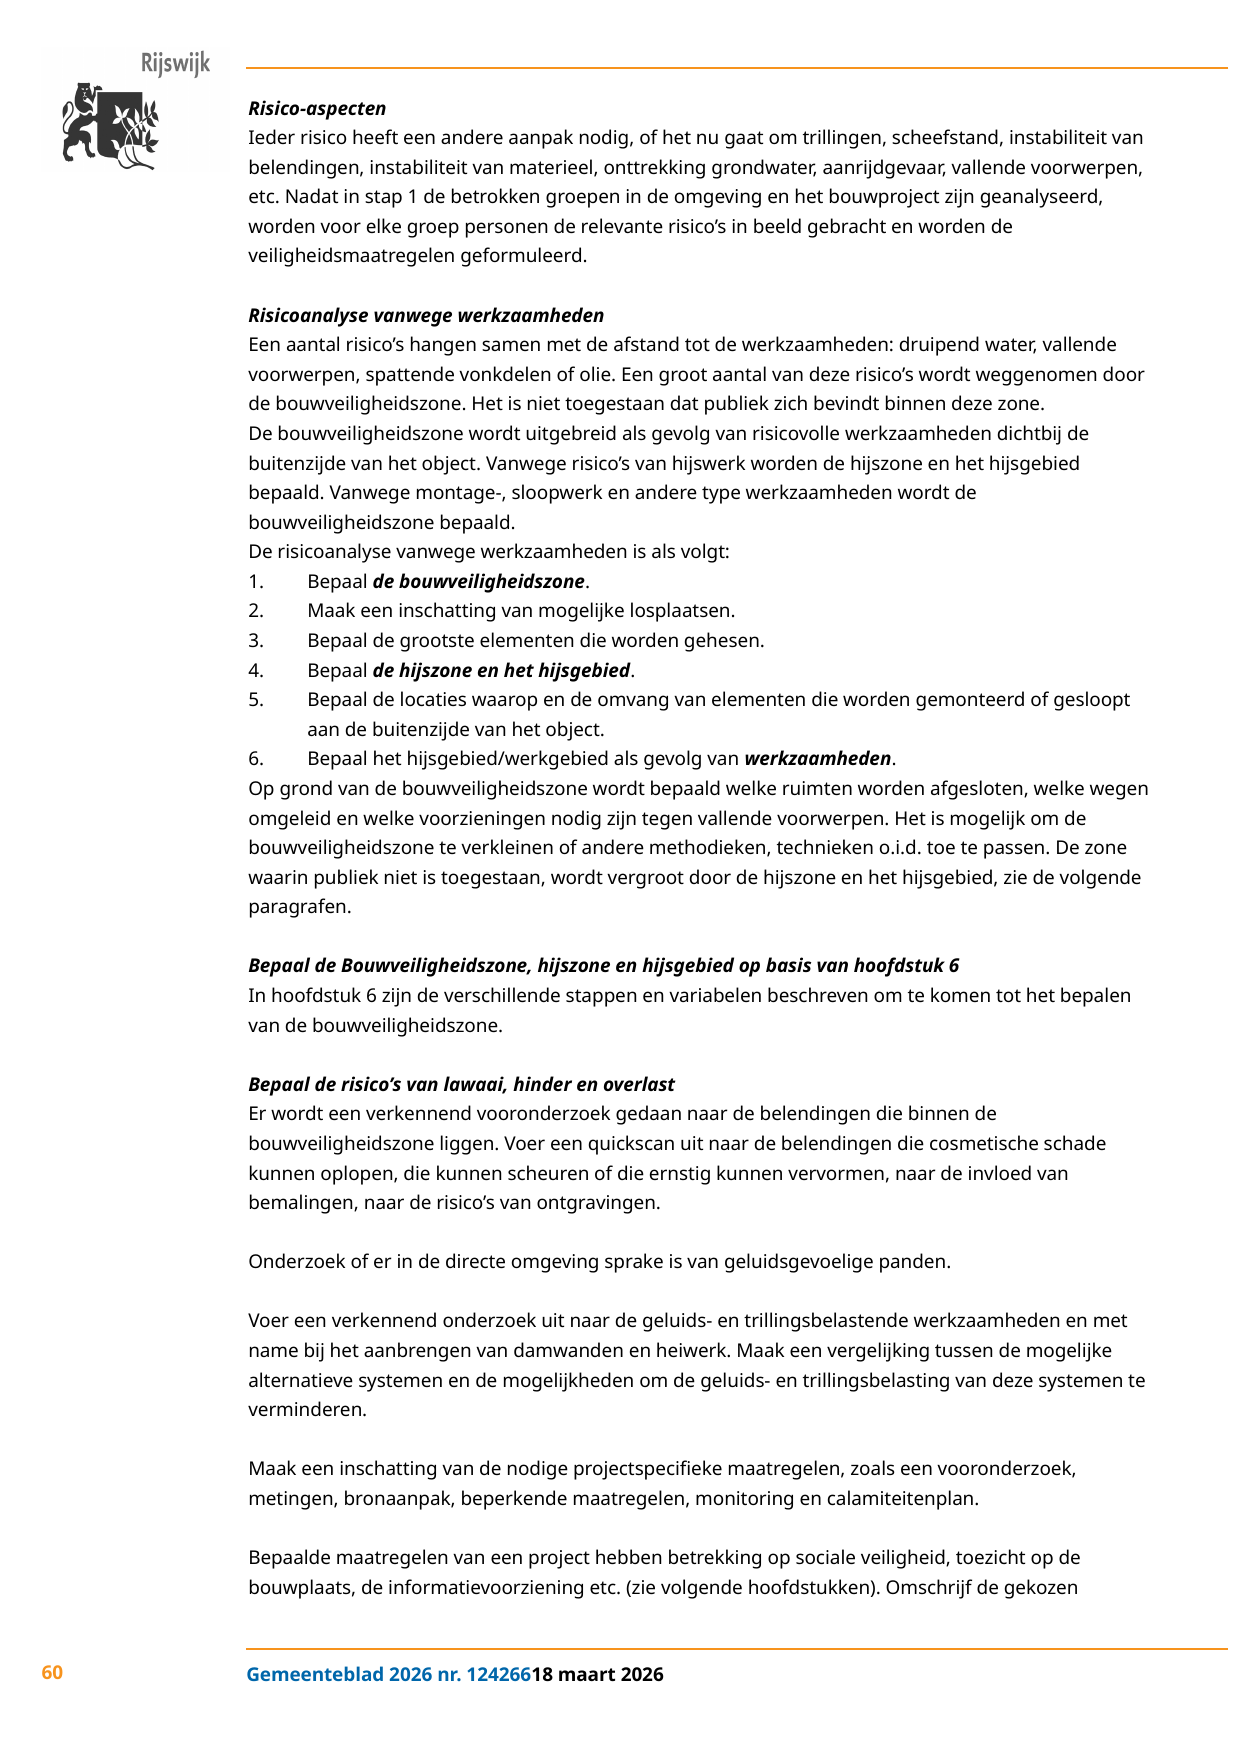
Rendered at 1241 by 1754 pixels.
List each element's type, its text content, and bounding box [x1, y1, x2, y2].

list Maak een inschatting van mogelijke losplaatsen. [248, 598, 1152, 623]
text Risico-aspecten [248, 95, 1152, 121]
text Voer een verkennend onderzoek uit naar de geluids- en trillingsbelastende werkzaamheden en met name bij het aanbrengen van damwanden en heiwerk. Maak een vergelijking tussen de mogelijke alternatieve systemen en de mogelijkheden om de geluids- en trillingsbelasting van deze systemen te verminderen. [248, 1308, 1152, 1422]
text Er wordt een verkennend vooronderzoek gedaan naar de belendingen die binnen de bouwveiligheidszone liggen. Voer een quickscan uit naar de belendingen die cosmetische schade kunnen oplopen, die kunnen scheuren of die ernstig kunnen vervormen, naar de invloed van bemalingen, naar de risico’s van ontgravingen. [248, 1101, 1152, 1215]
list Bepaal de grootste elementen die worden gehesen. [248, 627, 1152, 653]
text Ieder risico heeft een andere aanpak nodig, of het nu gaat om trillingen, scheefstand, instabiliteit van belendingen, instabiliteit van materieel, onttrekking grondwater, aanrijdgevaar, vallende voorwerpen, etc. Nadat in stap 1 de betrokken groepen in de omgeving en het bouwproject zijn geanalyseerd, worden voor elke groep personen de relevante risico’s in beeld gebracht en worden de veiligheidsmaatregelen geformuleerd. [248, 124, 1152, 268]
text Risicoanalyse vanwege werkzaamheden [248, 302, 1152, 328]
text Bepaal de Bouwveiligheidszone, hijszone en hijsgebied op basis van hoofdstuk 6 [248, 953, 1152, 978]
list Bepaal de bouwveiligheidszone. [248, 568, 1152, 594]
text De risicoanalyse vanwege werkzaamheden is als volgt: [248, 538, 1152, 564]
list Bepaal de locaties waarop en de omvang van elementen die worden gemonteerd of gesloopt aan de buitenzijde van het object. [248, 686, 1152, 742]
list Bepaal de hijszone en het hijsgebied. [248, 657, 1152, 683]
text Op grond van de bouwveiligheidszone wordt bepaald welke ruimten worden afgesloten, welke wegen omgeleid en welke voorzieningen nodig zijn tegen vallende voorwerpen. Het is mogelijk om de bouwveiligheidszone te verkleinen of andere methodieken, technieken o.i.d. toe te passen. De zone waarin publiek niet is toegestaan, wordt vergroot door de hijszone en het hijsgebied, zie de volgende paragrafen. [248, 775, 1152, 919]
text Een aantal risico’s hangen samen met de afstand tot de werkzaamheden: druipend water, vallende voorwerpen, spattende vonkdelen of olie. Een groot aantal van deze risico’s wordt weggenomen door de bouwveiligheidszone. Het is niet toegestaan dat publiek zich bevindt binnen deze zone. [248, 331, 1152, 416]
text Onderzoek of er in de directe omgeving sprake is van geluidsgevoelige panden. [248, 1248, 1152, 1274]
text De bouwveiligheidszone wordt uitgebreid als gevolg van risicovolle werkzaamheden dichtbij de buitenzijde van het object. Vanwege risico’s van hijswerk worden de hijszone en het hijsgebied bepaald. Vanwege montage-, sloopwerk en andere type werkzaamheden wordt de bouwveiligheidszone bepaald. [248, 420, 1152, 535]
text Bepaal de risico’s van lawaai, hinder en overlast [248, 1071, 1152, 1097]
list Bepaal het hijsgebied/werkgebied als gevolg van werkzaamheden. [248, 746, 1152, 771]
text In hoofdstuk 6 zijn de verschillende stappen en variabelen beschreven om te komen tot het bepalen van de bouwveiligheidszone. [248, 982, 1152, 1038]
text Bepaalde maatregelen van een project hebben betrekking op sociale veiligheid, toezicht op de bouwplaats, de informatievoorziening etc. (zie volgende hoofdstukken). Omschrijf de gekozen [248, 1544, 1152, 1600]
picture [41, 47, 231, 172]
text Maak een inschatting van de nodige projectspecifieke maatregelen, zoals een vooronderzoek, metingen, bronaanpak, beperkende maatregelen, monitoring en calamiteitenplan. [248, 1456, 1152, 1511]
